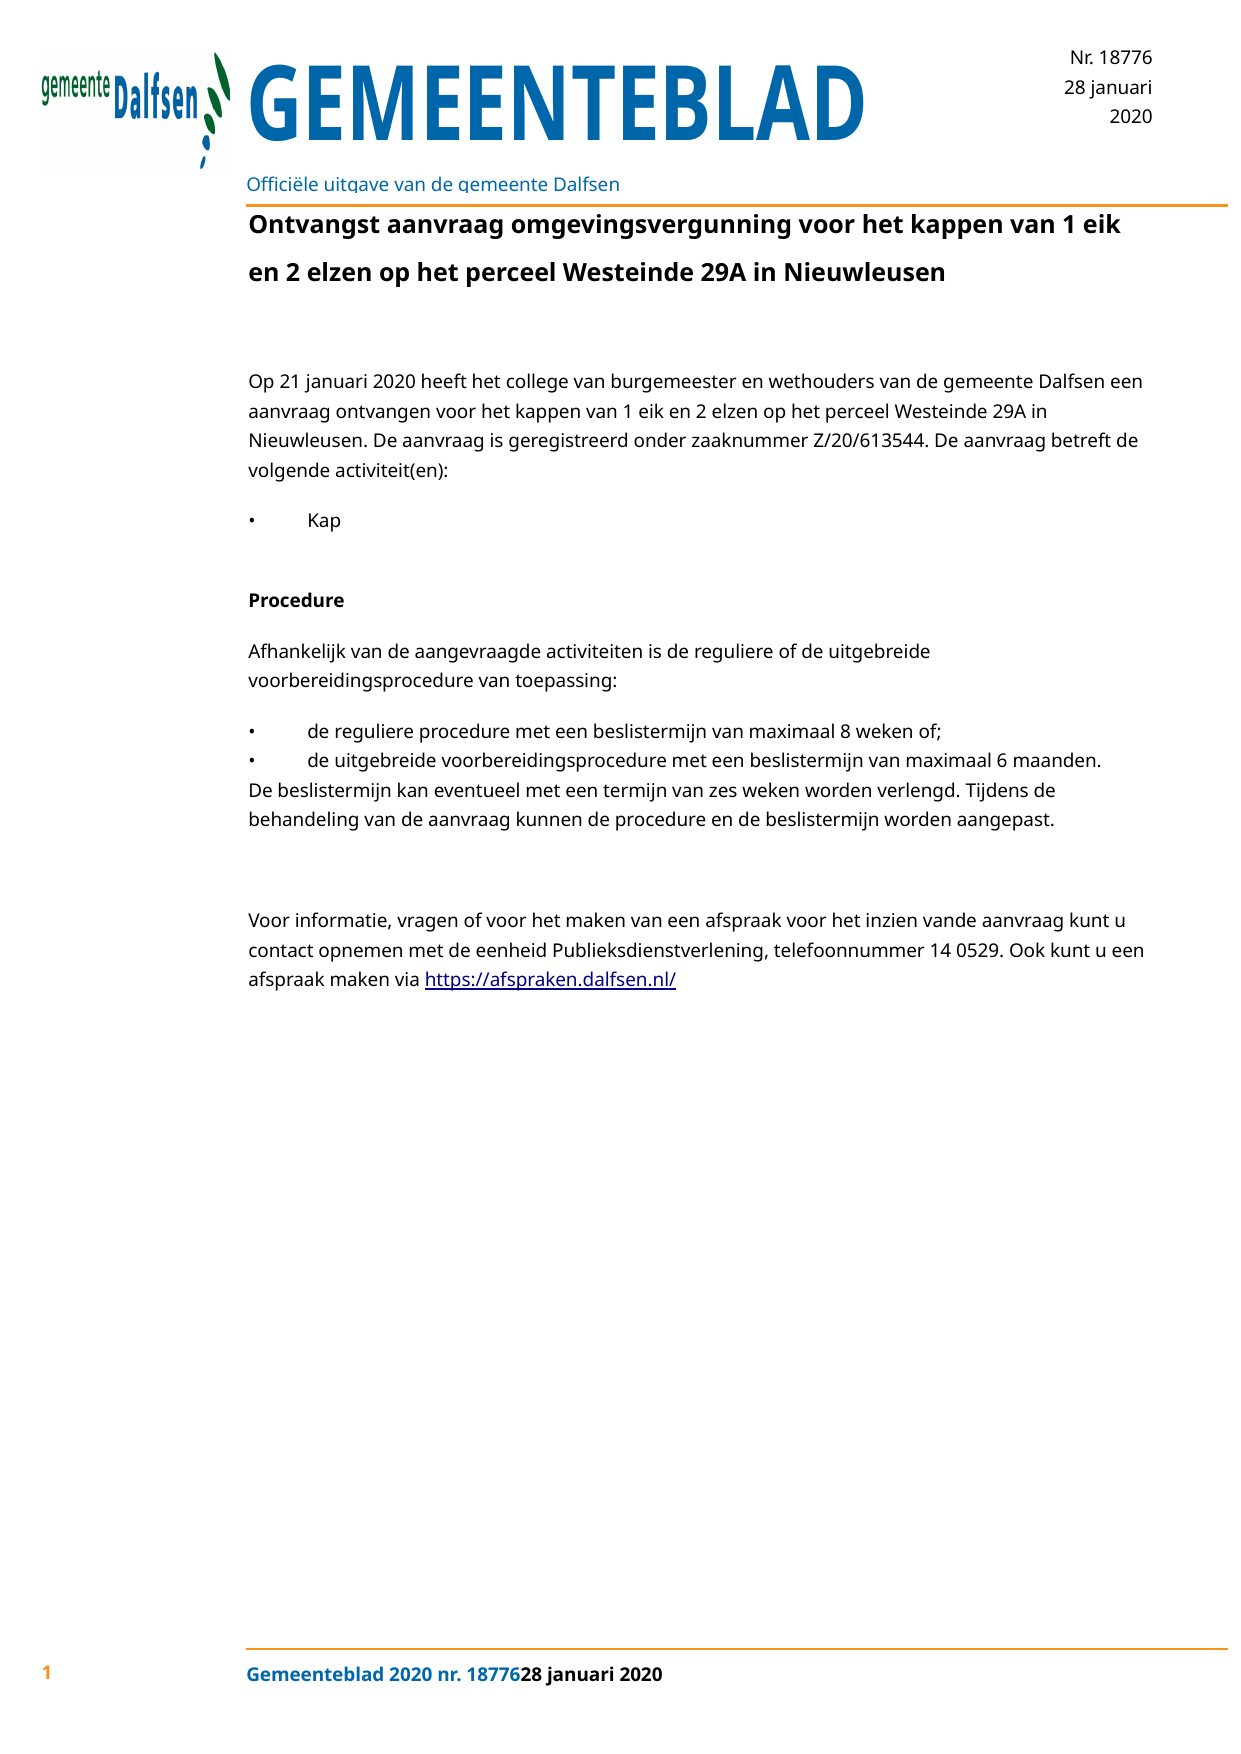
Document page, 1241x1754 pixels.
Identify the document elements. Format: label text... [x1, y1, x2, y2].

text Op 21 januari 2020 heeft het college van burgemeester en wethouders van de gemeente Dalfsen een aanvraag ontvangen voor het kappen van 1 eik en 2 elzen op het perceel Westeinde 29A in Nieuwleusen. De aanvraag is geregistreerd onder zaaknummer Z/20/613544. De aanvraag betreft de volgende activiteit(en): [248, 368, 1152, 483]
list de uitgebreide voorbereidingsprocedure met een beslistermijn van maximaal 6 maanden. [248, 747, 1152, 773]
text Procedure [248, 587, 1152, 613]
text Voor informatie, vragen of voor het maken van een afspraak voor het inzien vande aanvraag kunt u contact opnemen met de eenheid Publieksdienstverlening, telefoonnummer 14 0529. Ook kunt u een afspraak maken via https://afspraken.dalfsen.nl/ [248, 907, 1152, 992]
picture [41, 47, 231, 172]
list Kap [248, 507, 1152, 533]
list de reguliere procedure met een beslistermijn van maximaal 8 weken of; [248, 718, 1152, 744]
text Ontvangst aanvraag omgevingsvergunning voor het kappen van 1 eik en 2 elzen op het perceel Westeinde 29A in Nieuwleusen [248, 207, 1152, 288]
text De beslistermijn kan eventueel met een termijn van zes weken worden verlengd. Tijdens de behandeling van de aanvraag kunnen de procedure en de beslistermijn worden aangepast. [248, 777, 1152, 832]
text Afhankelijk van de aangevraagde activiteiten is de reguliere of de uitgebreide voorbereidingsprocedure van toepassing: [248, 638, 1152, 693]
